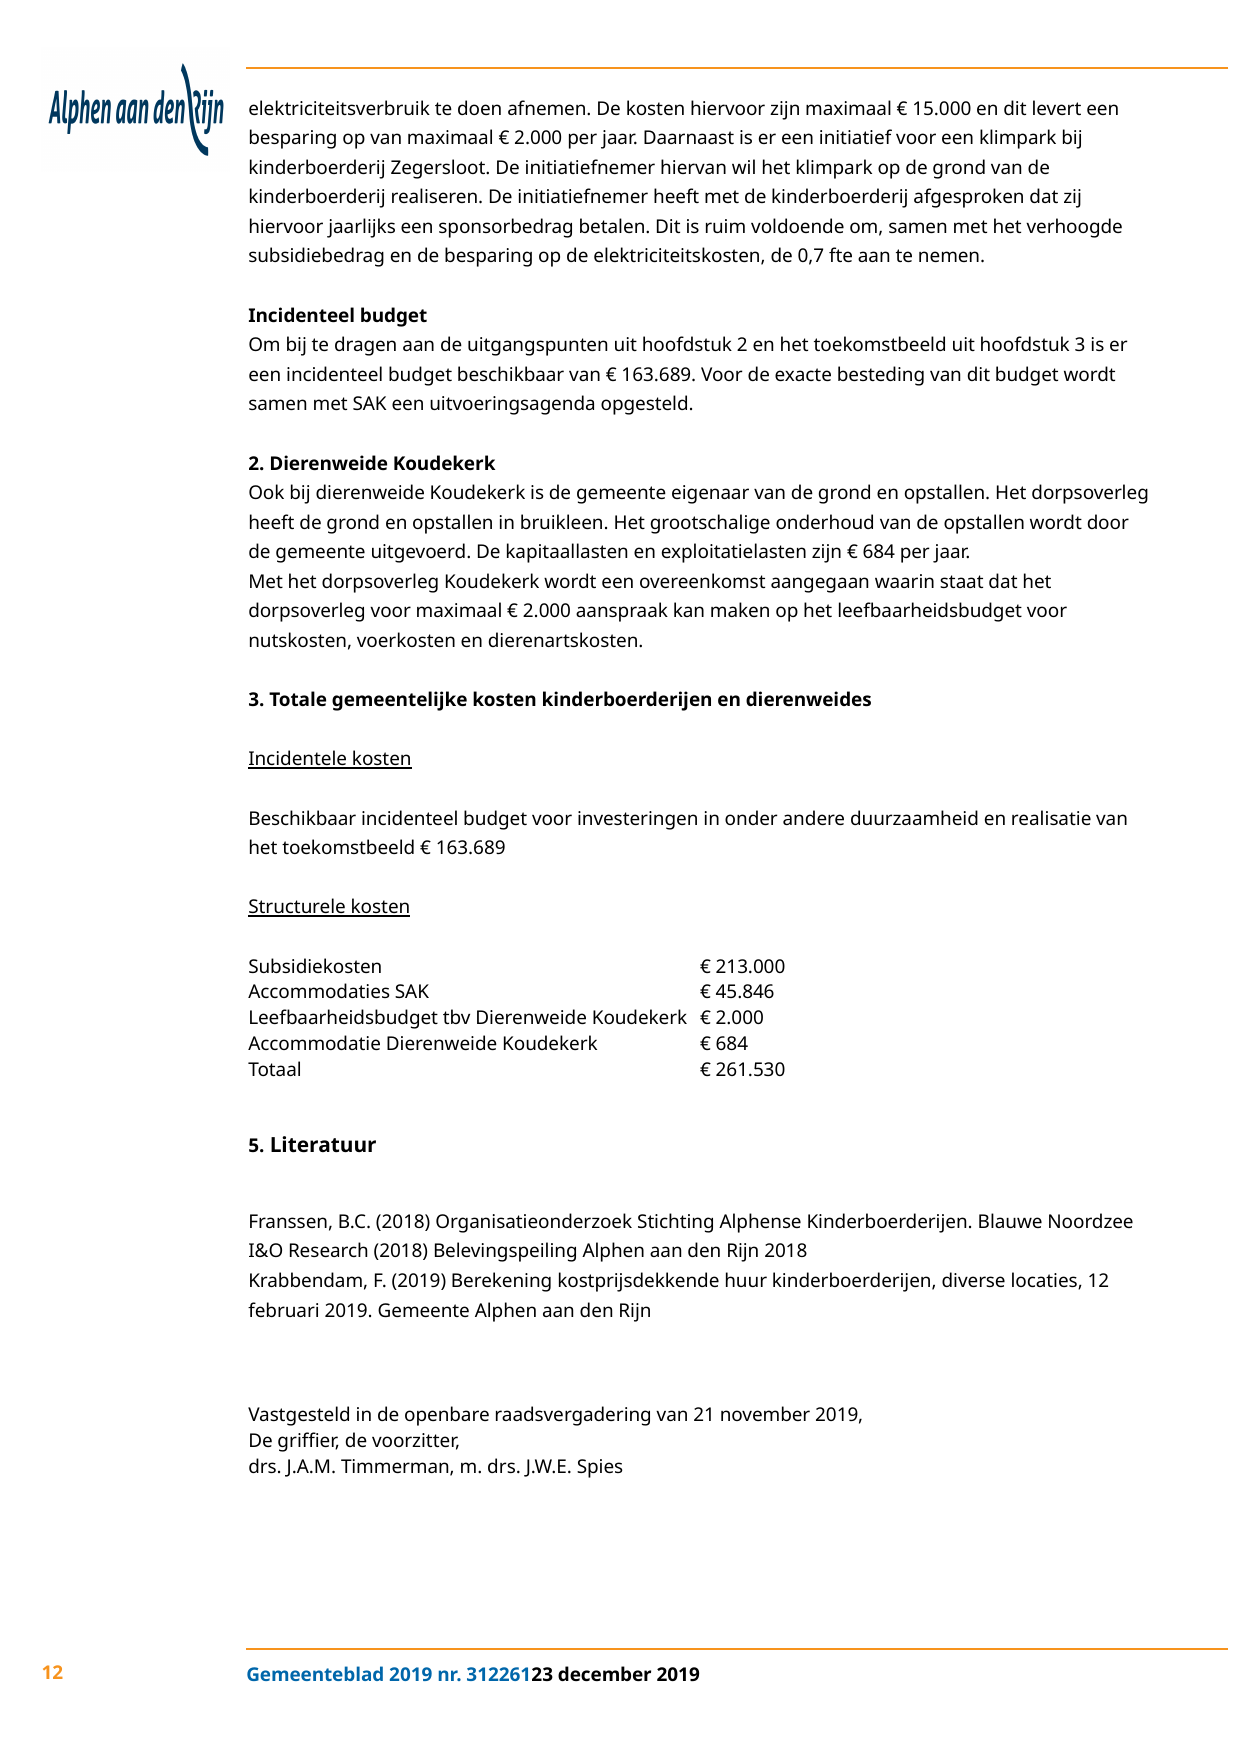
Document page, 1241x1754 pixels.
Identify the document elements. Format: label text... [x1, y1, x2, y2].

text drs. J.A.M. Timmerman, m. drs. J.W.E. Spies [248, 1453, 1152, 1479]
table_cell Totaal [248, 1056, 700, 1081]
table_cell Accommodatie Dierenweide Koudekerk [248, 1030, 700, 1056]
text 5. Literatuur [248, 1130, 1152, 1159]
table_header Subsidiekosten [248, 953, 700, 978]
table_cell € 45.846 [700, 979, 1152, 1004]
text Met het dorpsoverleg Koudekerk wordt een overeenkomst aangegaan waarin staat dat het dorpsoverleg voor maximaal € 2.000 aanspraak kan maken op het leefbaarheidsbudget voor nutskosten, voerkosten en dierenartskosten. [248, 568, 1152, 653]
table_header € 213.000 [700, 953, 1152, 978]
table_cell € 261.530 [700, 1056, 1152, 1081]
table_cell Accommodaties SAK [248, 979, 700, 1004]
table_cell Leefbaarheidsbudget tbv Dierenweide Koudekerk [248, 1004, 700, 1030]
text elektriciteitsverbruik te doen afnemen. De kosten hiervoor zijn maximaal € 15.000 en dit levert een besparing op van maximaal € 2.000 per jaar. Daarnaast is er een initiatief voor een klimpark bij kinderboerderij Zegersloot. De initiatiefnemer hiervan wil het klimpark op de grond van de kinderboerderij realiseren. De initiatiefnemer heeft met de kinderboerderij afgesproken dat zij hiervoor jaarlijks een sponsorbedrag betalen. Dit is ruim voldoende om, samen met het verhoogde subsidiebedrag en de besparing op de elektriciteitskosten, de 0,7 fte aan te nemen. [248, 95, 1152, 268]
table_cell € 2.000 [700, 1004, 1152, 1030]
text Krabbendam, F. (2019) Berekening kostprijsdekkende huur kinderboerderijen, diverse locaties, 12 februari 2019. Gemeente Alphen aan den Rijn [248, 1267, 1152, 1322]
text Om bij te dragen aan de uitgangspunten uit hoofdstuk 2 en het toekomstbeeld uit hoofdstuk 3 is er een incidenteel budget beschikbaar van € 163.689. Voor de exacte besteding van dit budget wordt samen met SAK een uitvoeringsagenda opgesteld. [248, 331, 1152, 416]
text I&O Research (2018) Belevingspeiling Alphen aan den Rijn 2018 [248, 1238, 1152, 1263]
text 3. Totale gemeentelijke kosten kinderboerderijen en dierenweides [248, 686, 1152, 712]
text Beschikbaar incidenteel budget voor investeringen in onder andere duurzaamheid en realisatie van het toekomstbeeld € 163.689 [248, 805, 1152, 860]
text Franssen, B.C. (2018) Organisatieonderzoek Stichting Alphense Kinderboerderijen. Blauwe Noordzee [248, 1208, 1152, 1234]
text Incidentele kosten [248, 746, 1152, 771]
table_cell € 684 [700, 1030, 1152, 1056]
text Structurele kosten [248, 893, 1152, 919]
text 2. Dierenweide Koudekerk [248, 450, 1152, 476]
text Vastgesteld in de openbare raadsvergadering van 21 november 2019, [248, 1402, 1152, 1427]
text De griffier, de voorzitter, [248, 1427, 1152, 1453]
text Ook bij dierenweide Koudekerk is de gemeente eigenaar van de grond en opstallen. Het dorpsoverleg heeft de grond en opstallen in bruikleen. Het grootschalige onderhoud van de opstallen wordt door de gemeente uitgevoerd. De kapitaallasten en exploitatielasten zijn € 684 per jaar. [248, 479, 1152, 564]
text Incidenteel budget [248, 302, 1152, 328]
picture [41, 47, 231, 172]
